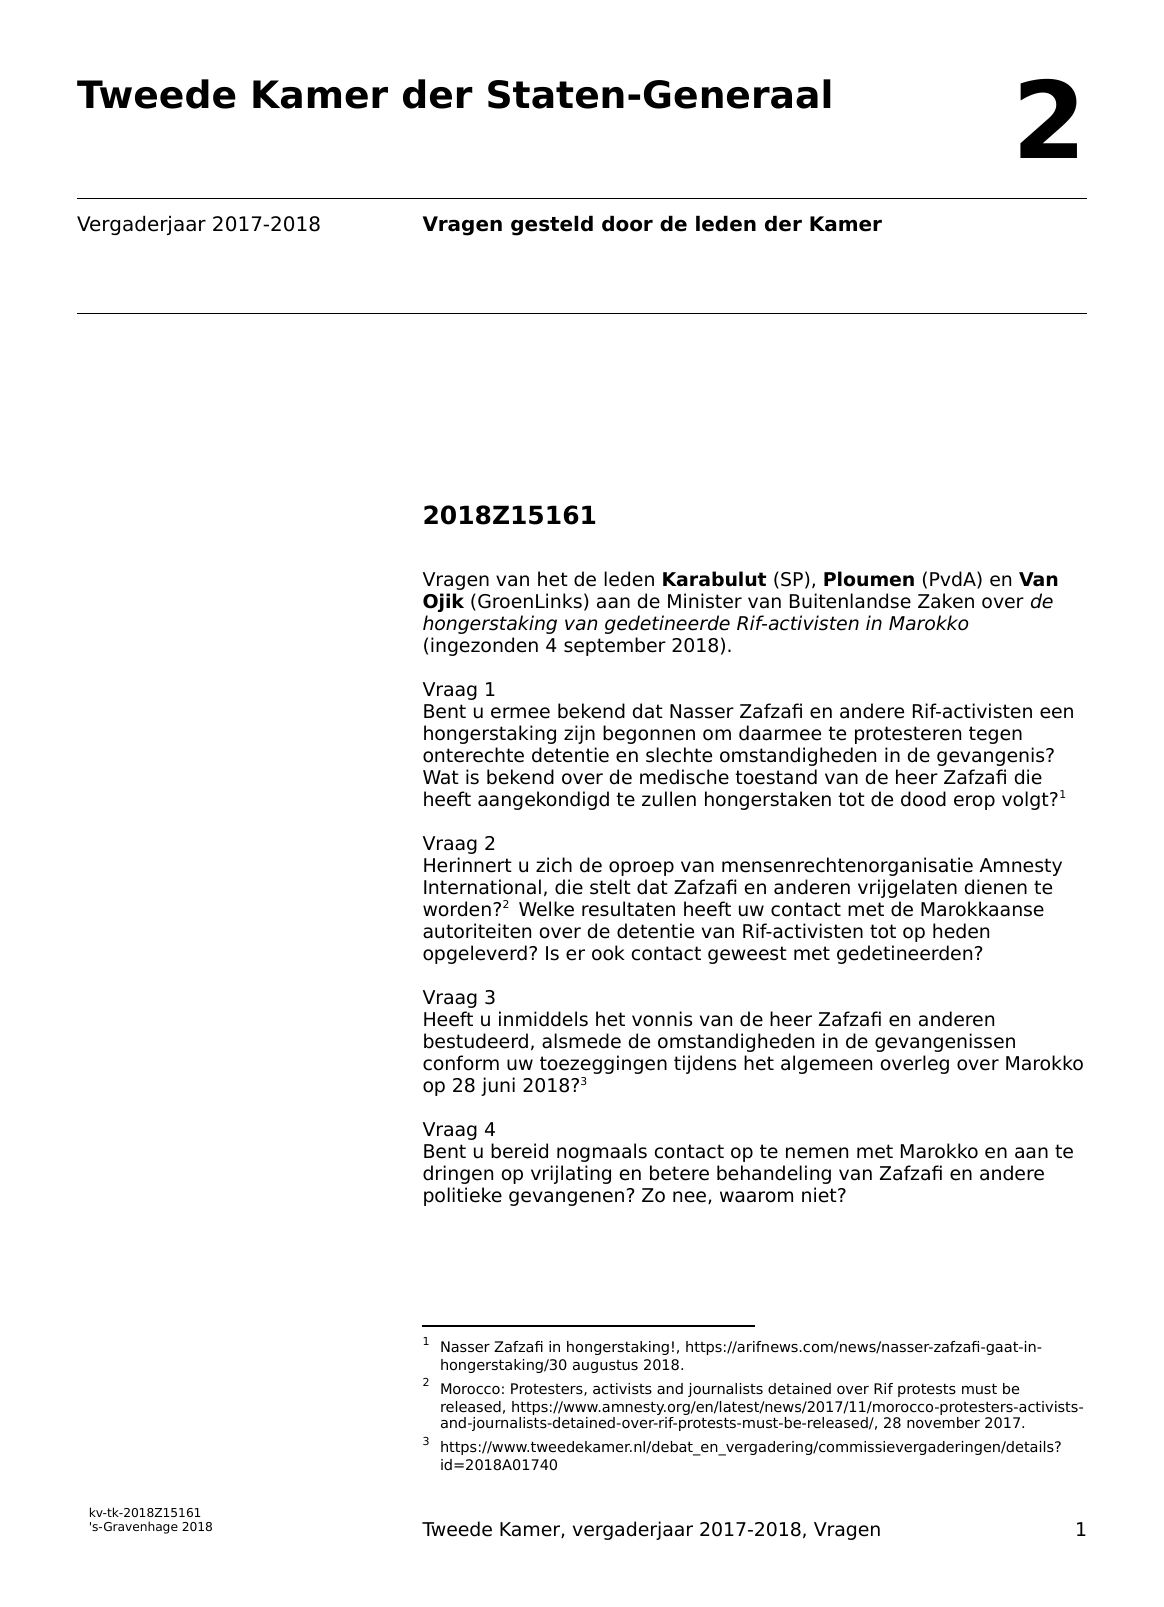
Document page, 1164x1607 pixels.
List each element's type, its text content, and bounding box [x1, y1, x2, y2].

text 2018Z15161 [422, 501, 1087, 531]
text 's-Gravenhage 2018 [88, 1520, 323, 1534]
text Heeft u inmiddels het vonnis van de heer Zafzafi en anderen bestudeerd, alsmede de omstandigheden in de gevangenissen conform uw toezeggingen tijdens het algemeen overleg over Marokko op 28 juni 2018? [422, 1009, 1087, 1097]
table_header 2 [886, 59, 1087, 198]
table_cell Vergaderjaar 2017-2018 [77, 199, 422, 313]
text Vragen van het de leden Karabulut (SP), Ploumen (PvdA) en Van Ojik (GroenLinks) aan de Minister van Buitenlandse Zaken over de hongerstaking van gedetineerde Rif-activisten in Marokko (ingezonden 4 september 2018). [422, 569, 1087, 657]
text Bent u ermee bekend dat Nasser Zafzafi en andere Rif-activisten een hongerstaking zijn begonnen om daarmee te protesteren tegen onterechte detentie en slechte omstandigheden in de gevangenis? Wat is bekend over de medische toestand van de heer Zafzafi die heeft aangekondigd te zullen hongerstaken tot de dood erop volgt? [422, 701, 1087, 811]
text https://www.tweedekamer.nl/debat_en_vergadering/commissievergaderingen/details?id=2018A01740 [422, 1435, 1087, 1474]
text Herinnert u zich de oproep van mensenrechtenorganisatie Amnesty International, die stelt dat Zafzafi en anderen vrijgelaten dienen te worden? Welke resultaten heeft uw contact met de Marokkaanse autoriteiten over de detentie van Rif-activisten tot op heden opgeleverd? Is er ook contact geweest met gedetineerden? [422, 855, 1087, 965]
table_header Tweede Kamer der Staten-Generaal [77, 59, 886, 198]
text kv-tk-2018Z15161 [88, 1506, 323, 1520]
text Vraag 2 [422, 833, 1087, 855]
text Morocco: Protesters, activists and journalists detained over Rif protests must be released, https://www.amnesty.org/en/latest/news/2017/11/morocco-protesters-activists-and-journalists-detained-over-rif-protests-must-be-released/, 28 november 2017. [422, 1377, 1087, 1432]
text Nasser Zafzafi in hongerstaking!, https://arifnews.com/news/nasser-zafzafi-gaat-in-hongerstaking/30 augustus 2018. [422, 1335, 1087, 1374]
text Vraag 3 [422, 987, 1087, 1009]
text Vraag 4 [422, 1119, 1087, 1141]
text Bent u bereid nogmaals contact op te nemen met Marokko en aan te dringen op vrijlating en betere behandeling van Zafzafi en andere politieke gevangenen? Zo nee, waarom niet? [422, 1141, 1087, 1207]
table_cell Vragen gesteld door de leden der Kamer [422, 199, 1087, 313]
text Vraag 1 [422, 679, 1087, 701]
